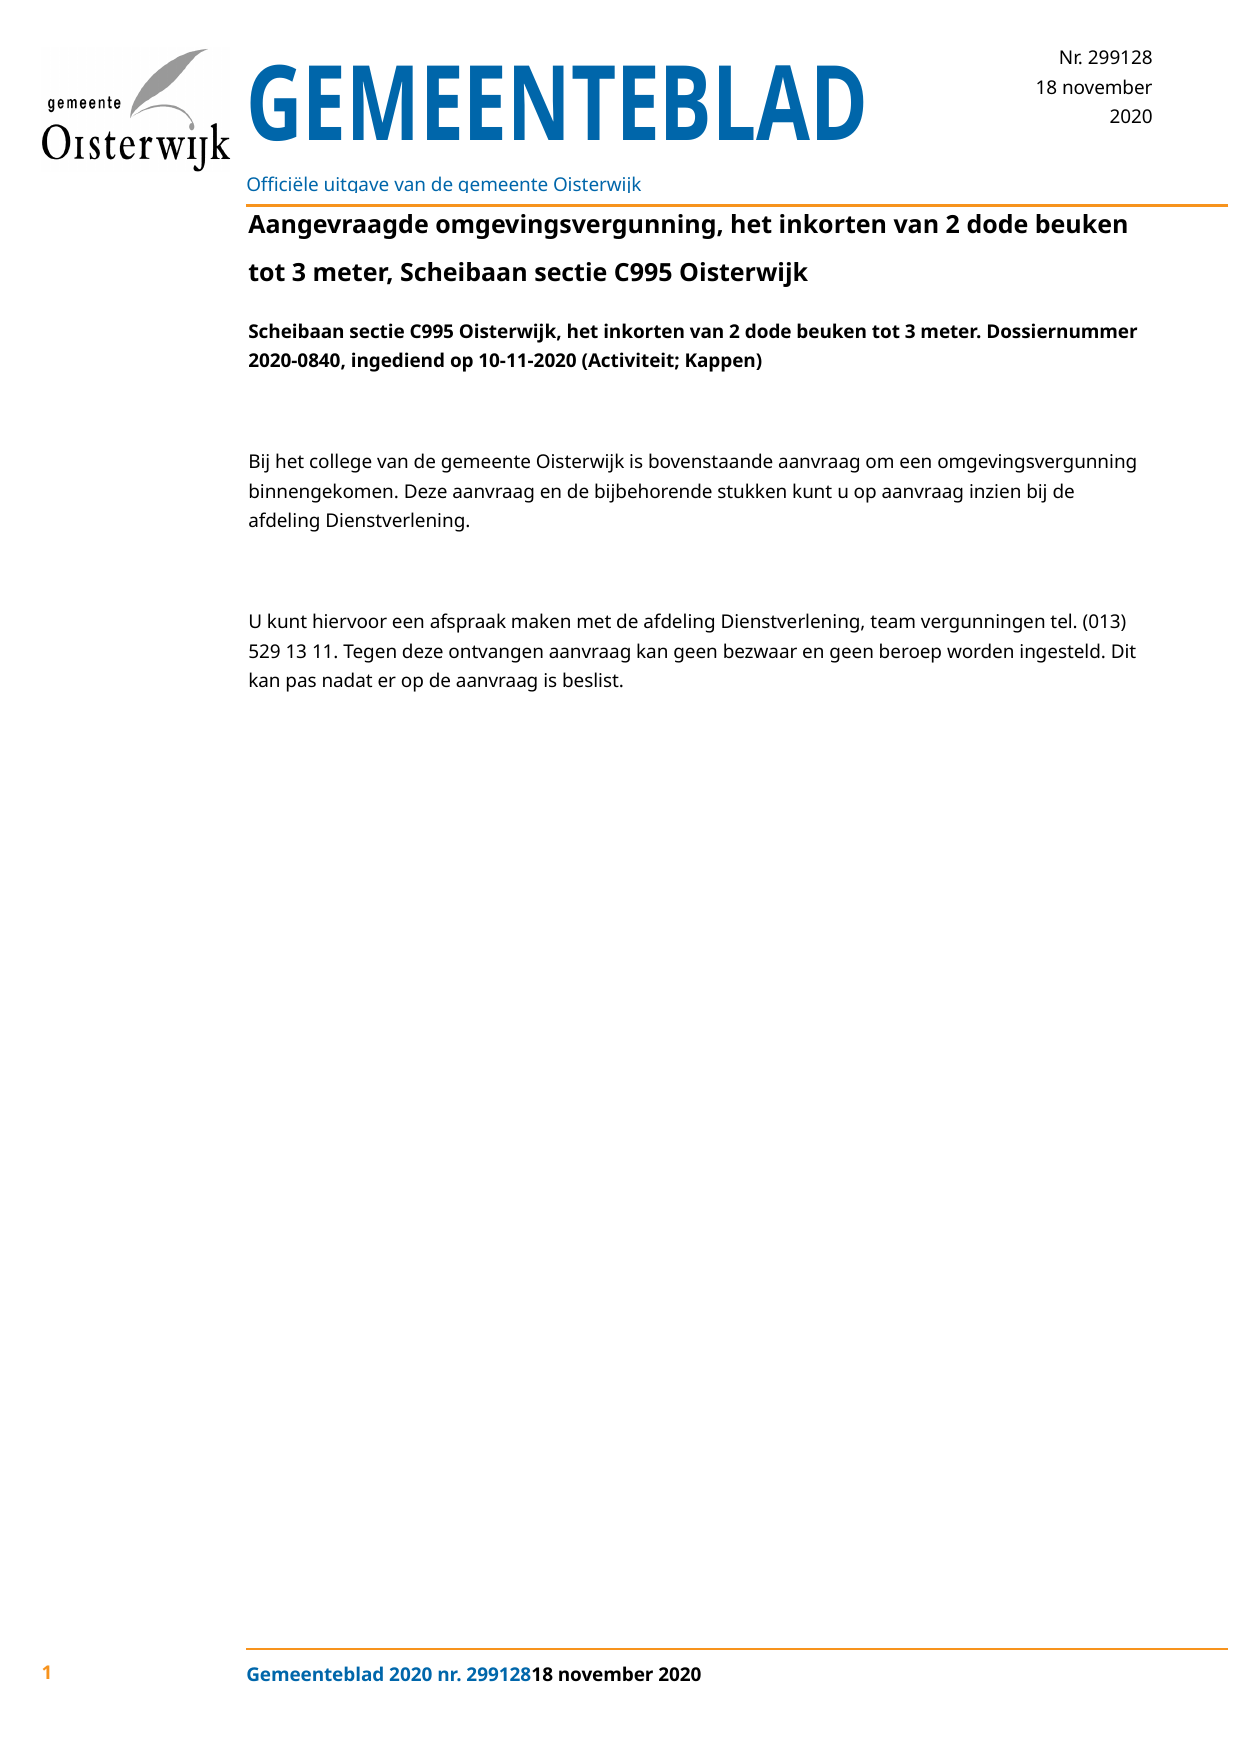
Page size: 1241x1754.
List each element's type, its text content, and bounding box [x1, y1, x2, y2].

text Bij het college van de gemeente Oisterwijk is bovenstaande aanvraag om een omgevingsvergunning binnengekomen. Deze aanvraag en de bijbehorende stukken kunt u op aanvraag inzien bij de afdeling Dienstverlening. [248, 448, 1152, 533]
text U kunt hiervoor een afspraak maken met de afdeling Dienstverlening, team vergunningen tel. (013) 529 13 11. Tegen deze ontvangen aanvraag kan geen bezwaar en geen beroep worden ingesteld. Dit kan pas nadat er op de aanvraag is beslist. [248, 608, 1152, 693]
text Aangevraagde omgevingsvergunning, het inkorten van 2 dode beuken tot 3 meter, Scheibaan sectie C995 Oisterwijk [248, 207, 1152, 288]
text Scheibaan sectie C995 Oisterwijk, het inkorten van 2 dode beuken tot 3 meter. Dossiernummer 2020-0840, ingediend op 10-11-2020 (Activiteit; Kappen) [248, 318, 1152, 373]
picture [41, 47, 231, 172]
